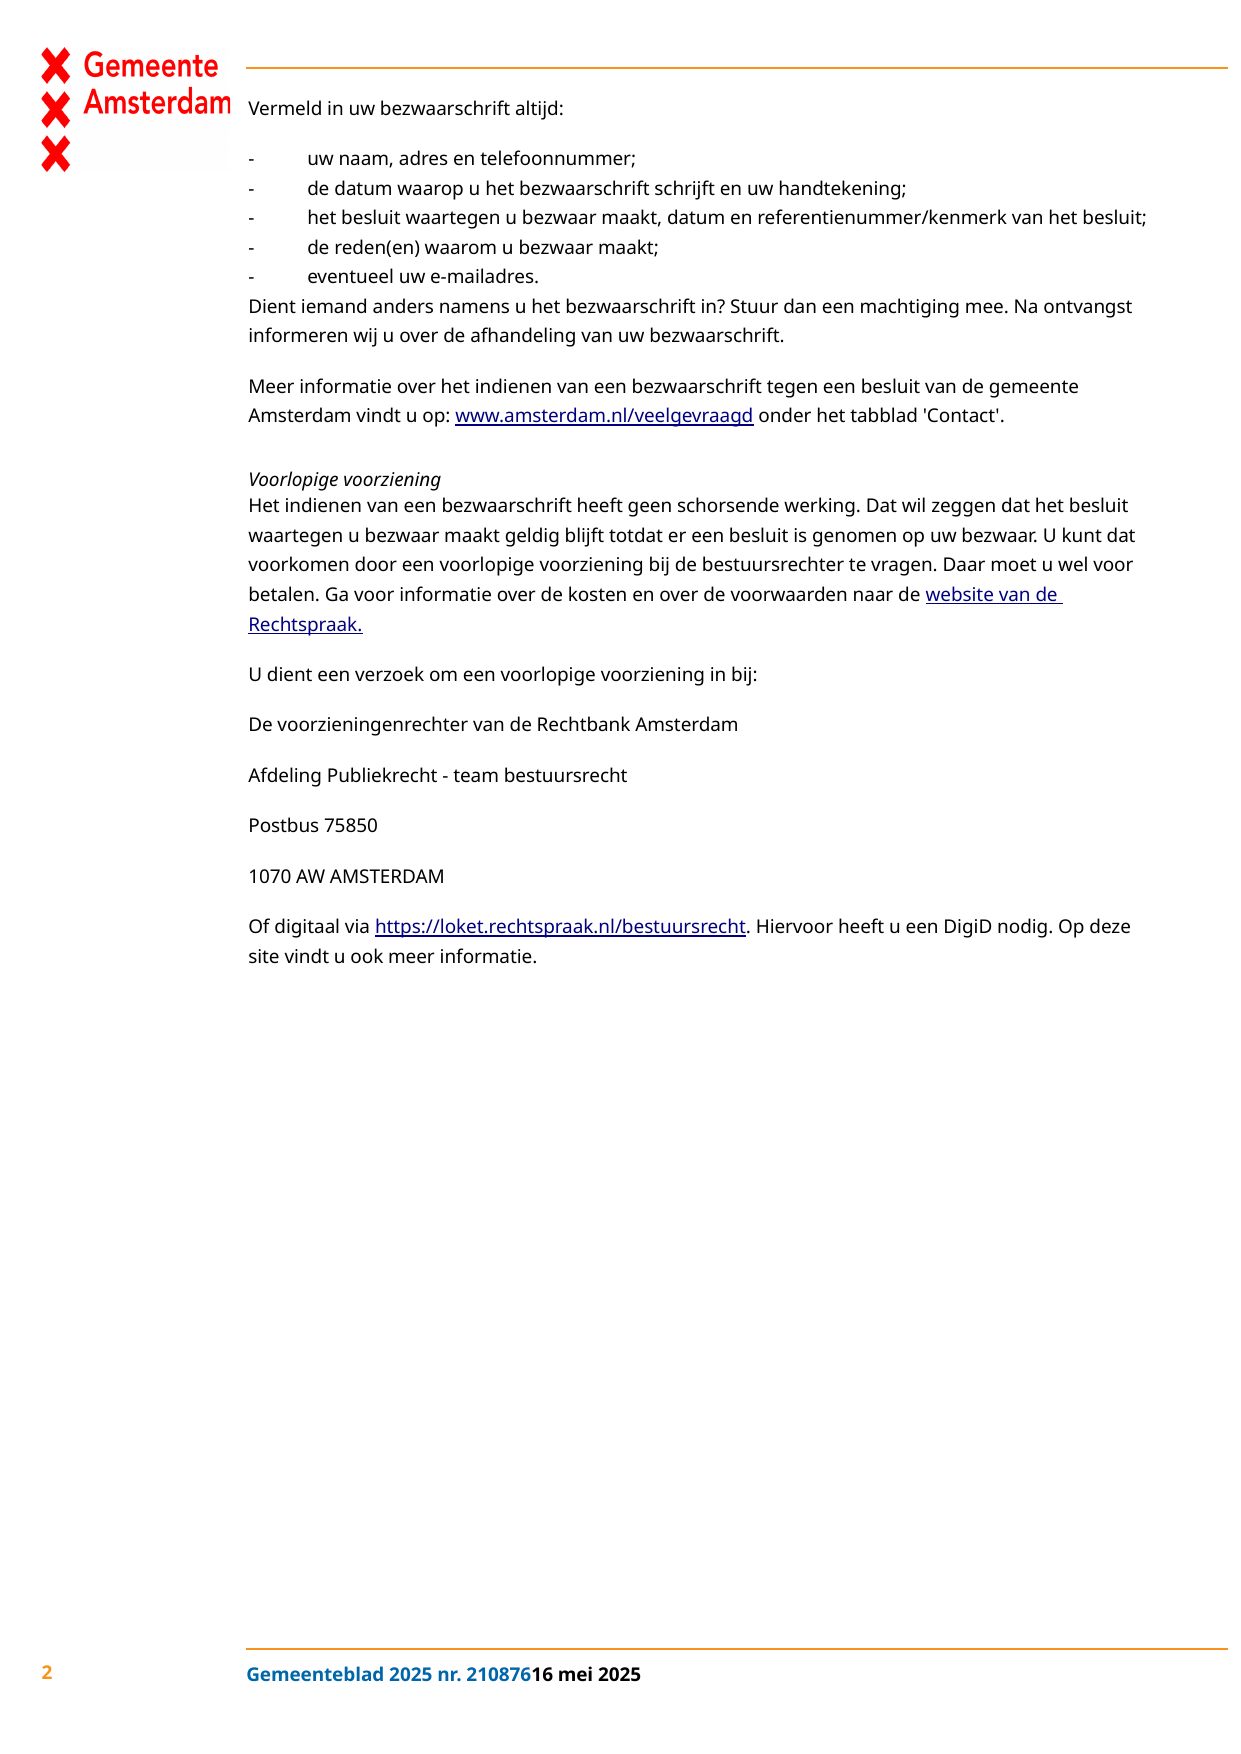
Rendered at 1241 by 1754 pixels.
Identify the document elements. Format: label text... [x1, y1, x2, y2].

picture [41, 47, 231, 172]
list het besluit waartegen u bezwaar maakt, datum en referentienummer/kenmerk van het besluit; [248, 204, 1152, 230]
list de reden(en) waarom u bezwaar maakt; [248, 234, 1152, 260]
list uw naam, adres en telefoonnummer; [248, 145, 1152, 171]
text Dient iemand anders namens u het bezwaarschrift in? Stuur dan een machtiging mee. Na ontvangst informeren wij u over de afhandeling van uw bezwaarschrift. [248, 293, 1152, 348]
text 1070 AW AMSTERDAM [248, 863, 1152, 888]
text Afdeling Publiekrecht - team bestuursrecht [248, 762, 1152, 788]
text Meer informatie over het indienen van een bezwaarschrift tegen een besluit van de gemeente Amsterdam vindt u op: www.amsterdam.nl/veelgevraagd onder het tabblad 'Contact'. [248, 373, 1152, 428]
text De voorzieningenrechter van de Rechtbank Amsterdam [248, 712, 1152, 737]
text U dient een verzoek om een voorlopige voorziening in bij: [248, 661, 1152, 687]
text Het indienen van een bezwaarschrift heeft geen schorsende werking. Dat wil zeggen dat het besluit waartegen u bezwaar maakt geldig blijft totdat er een besluit is genomen op uw bezwaar. U kunt dat voorkomen door een voorlopige voorziening bij de bestuursrechter te vragen. Daar moet u wel voor betalen. Ga voor informatie over de kosten en over de voorwaarden naar de website van de Rechtspraak. [248, 492, 1152, 636]
text Postbus 75850 [248, 812, 1152, 838]
list eventueel uw e-mailadres. [248, 263, 1152, 289]
text Of digitaal via https://loket.rechtspraak.nl/bestuursrecht. Hiervoor heeft u een DigiD nodig. Op deze site vindt u ook meer informatie. [248, 913, 1152, 968]
text Voorlopige voorziening [248, 467, 1152, 492]
list de datum waarop u het bezwaarschrift schrijft en uw handtekening; [248, 175, 1152, 201]
text Vermeld in uw bezwaarschrift altijd: [248, 95, 1152, 121]
